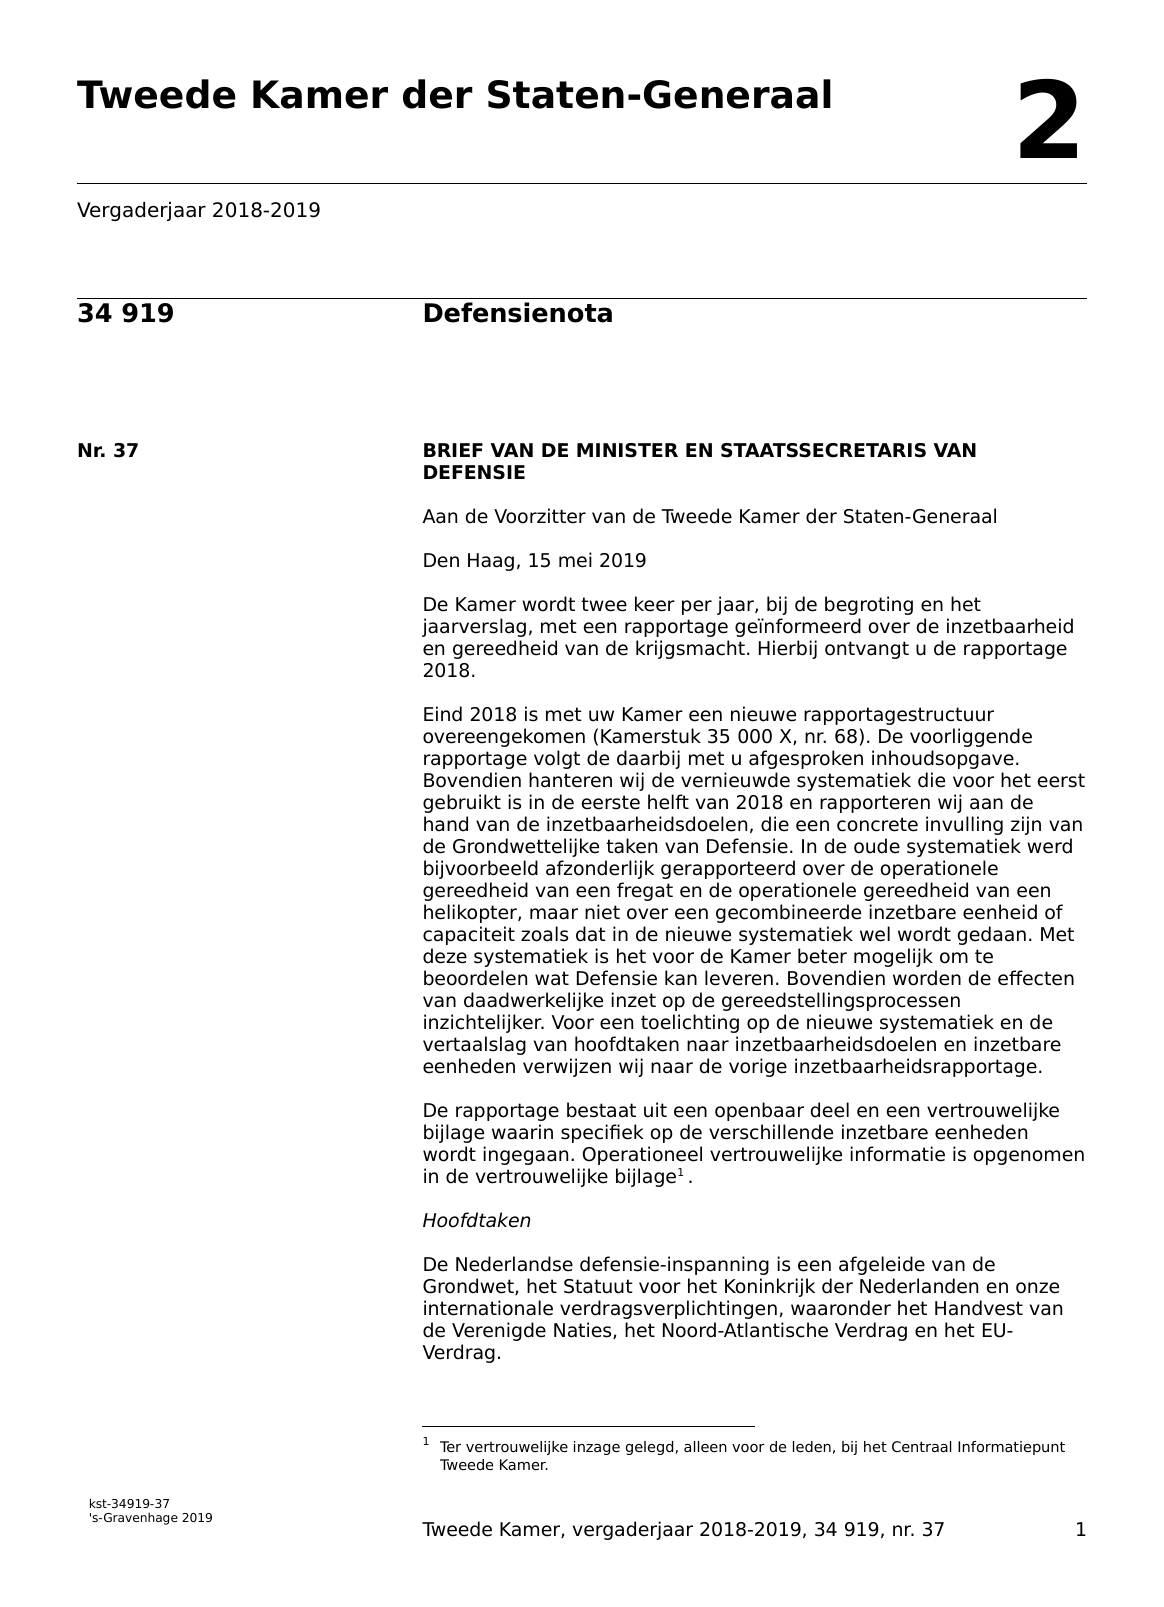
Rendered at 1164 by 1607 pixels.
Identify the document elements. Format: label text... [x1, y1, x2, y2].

subtitle 34 919 Defensienota [77, 299, 1087, 329]
text Aan de Voorzitter van de Tweede Kamer der Staten-Generaal [422, 506, 1087, 528]
text De Nederlandse defensie-inspanning is een afgeleide van de Grondwet, het Statuut voor het Koninkrijk der Nederlanden en onze internationale verdragsverplichtingen, waaronder het Handvest van de Verenigde Naties, het Noord-Atlantische Verdrag en het EU-Verdrag. [422, 1254, 1087, 1364]
table_cell Vergaderjaar 2018-2019 [77, 184, 1087, 298]
text kst-34919-37 [88, 1497, 323, 1511]
text Den Haag, 15 mei 2019 [422, 550, 1087, 572]
subtitle Nr. 37 BRIEF VAN DE MINISTER EN STAATSSECRETARIS VAN DEFENSIE [77, 440, 1087, 484]
text De Kamer wordt twee keer per jaar, bij de begroting en het jaarverslag, met een rapportage geïnformeerd over de inzetbaarheid en gereedheid van de krijgsmacht. Hierbij ontvangt u de rapportage 2018. [422, 594, 1087, 682]
table_header 2 [886, 59, 1087, 183]
text De rapportage bestaat uit een openbaar deel en een vertrouwelijke bijlage waarin specifiek op de verschillende inzetbare eenheden wordt ingegaan. Operationeel vertrouwelijke informatie is opgenomen in de vertrouwelijke bijlage. [422, 1100, 1087, 1188]
text Eind 2018 is met uw Kamer een nieuwe rapportagestructuur overeengekomen (Kamerstuk 35 000 X, nr. 68). De voorliggende rapportage volgt de daarbij met u afgesproken inhoudsopgave. Bovendien hanteren wij de vernieuwde systematiek die voor het eerst gebruikt is in de eerste helft van 2018 en rapporteren wij aan de hand van de inzetbaarheidsdoelen, die een concrete invulling zijn van de Grondwettelijke taken van Defensie. In de oude systematiek werd bijvoorbeeld afzonderlijk gerapporteerd over de operationele gereedheid van een fregat en de operationele gereedheid van een helikopter, maar niet over een gecombineerde inzetbare eenheid of capaciteit zoals dat in de nieuwe systematiek wel wordt gedaan. Met deze systematiek is het voor de Kamer beter mogelijk om te beoordelen wat Defensie kan leveren. Bovendien worden de effecten van daadwerkelijke inzet op de gereedstellingsprocessen inzichtelijker. Voor een toelichting op de nieuwe systematiek en de vertaalslag van hoofdtaken naar inzetbaarheidsdoelen en inzetbare eenheden verwijzen wij naar de vorige inzetbaarheidsrapportage. [422, 704, 1087, 1078]
text Ter vertrouwelijke inzage gelegd, alleen voor de leden, bij het Centraal Informatiepunt Tweede Kamer. [422, 1435, 1087, 1474]
text 's-Gravenhage 2019 [88, 1511, 323, 1525]
subtitle Hoofdtaken [422, 1210, 1087, 1232]
table_header Tweede Kamer der Staten-Generaal [77, 59, 886, 183]
